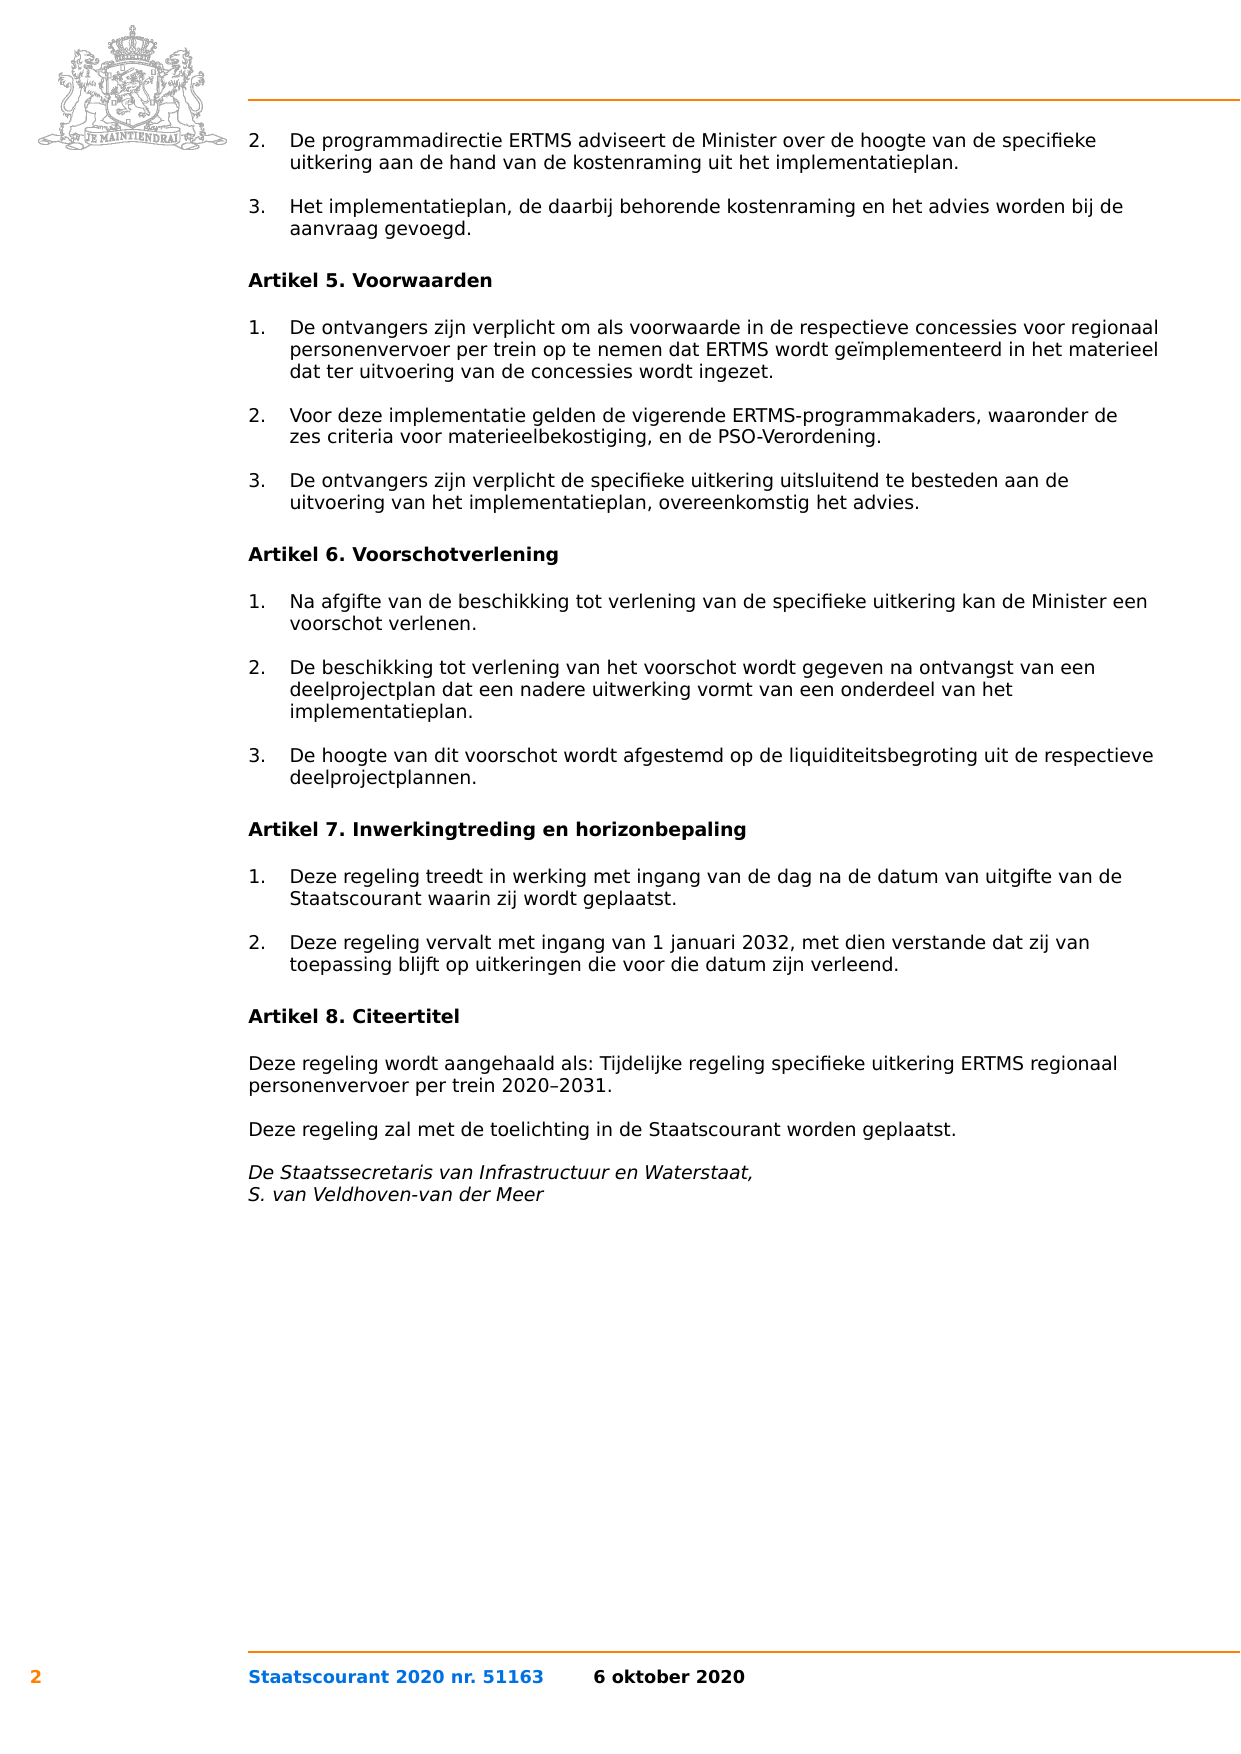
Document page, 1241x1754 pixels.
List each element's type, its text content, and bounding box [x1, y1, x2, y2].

text Deze regeling zal met de toelichting in de Staatscourant worden geplaatst. [248, 1118, 1163, 1140]
text Deze regeling wordt aangehaald als: Tijdelijke regeling specifieke uitkering ERTMS regionaal personenvervoer per trein 2020–2031. [248, 1053, 1163, 1097]
text 3. De hoogte van dit voorschot wordt afgestemd op de liquiditeitsbegroting uit de respectieve deelprojectplannen. [248, 745, 1163, 789]
text 3. De ontvangers zijn verplicht de specifieke uitkering uitsluitend te besteden aan de uitvoering van het implementatieplan, overeenkomstig het advies. [248, 470, 1163, 514]
text 1. Na afgifte van de beschikking tot verlening van de specifieke uitkering kan de Minister een voorschot verlenen. [248, 591, 1163, 635]
text 2. De beschikking tot verlening van het voorschot wordt gegeven na ontvangst van een deelprojectplan dat een nadere uitwerking vormt van een onderdeel van het implementatieplan. [248, 657, 1163, 723]
text 3. Het implementatieplan, de daarbij behorende kostenraming en het advies worden bij de aanvraag gevoegd. [248, 196, 1163, 240]
text 2. Deze regeling vervalt met ingang van 1 januari 2032, met dien verstande dat zij van toepassing blijft op uitkeringen die voor die datum zijn verleend. [248, 932, 1163, 976]
subtitle Artikel 5. Voorwaarden [248, 270, 1163, 292]
subtitle Artikel 7. Inwerkingtreding en horizonbepaling [248, 819, 1163, 841]
text 2. Voor deze implementatie gelden de vigerende ERTMS-programmakaders, waaronder de zes criteria voor materieelbekostiging, en de PSO-Verordening. [248, 404, 1163, 448]
text 1. Deze regeling treedt in werking met ingang van de dag na de datum van uitgifte van de Staatscourant waarin zij wordt geplaatst. [248, 866, 1163, 910]
text 2. De programmadirectie ERTMS adviseert de Minister over de hoogte van de specifieke uitkering aan de hand van de kostenraming uit het implementatieplan. [248, 130, 1163, 174]
subtitle Artikel 8. Citeertitel [248, 1006, 1163, 1028]
picture [38, 25, 227, 150]
text 1. De ontvangers zijn verplicht om als voorwaarde in de respectieve concessies voor regionaal personenvervoer per trein op te nemen dat ERTMS wordt geïmplementeerd in het materieel dat ter uitvoering van de concessies wordt ingezet. [248, 317, 1163, 383]
subtitle Artikel 6. Voorschotverlening [248, 544, 1163, 566]
text De Staatssecretaris van Infrastructuur en Waterstaat, S. van Veldhoven-van der Meer [248, 1162, 1163, 1206]
